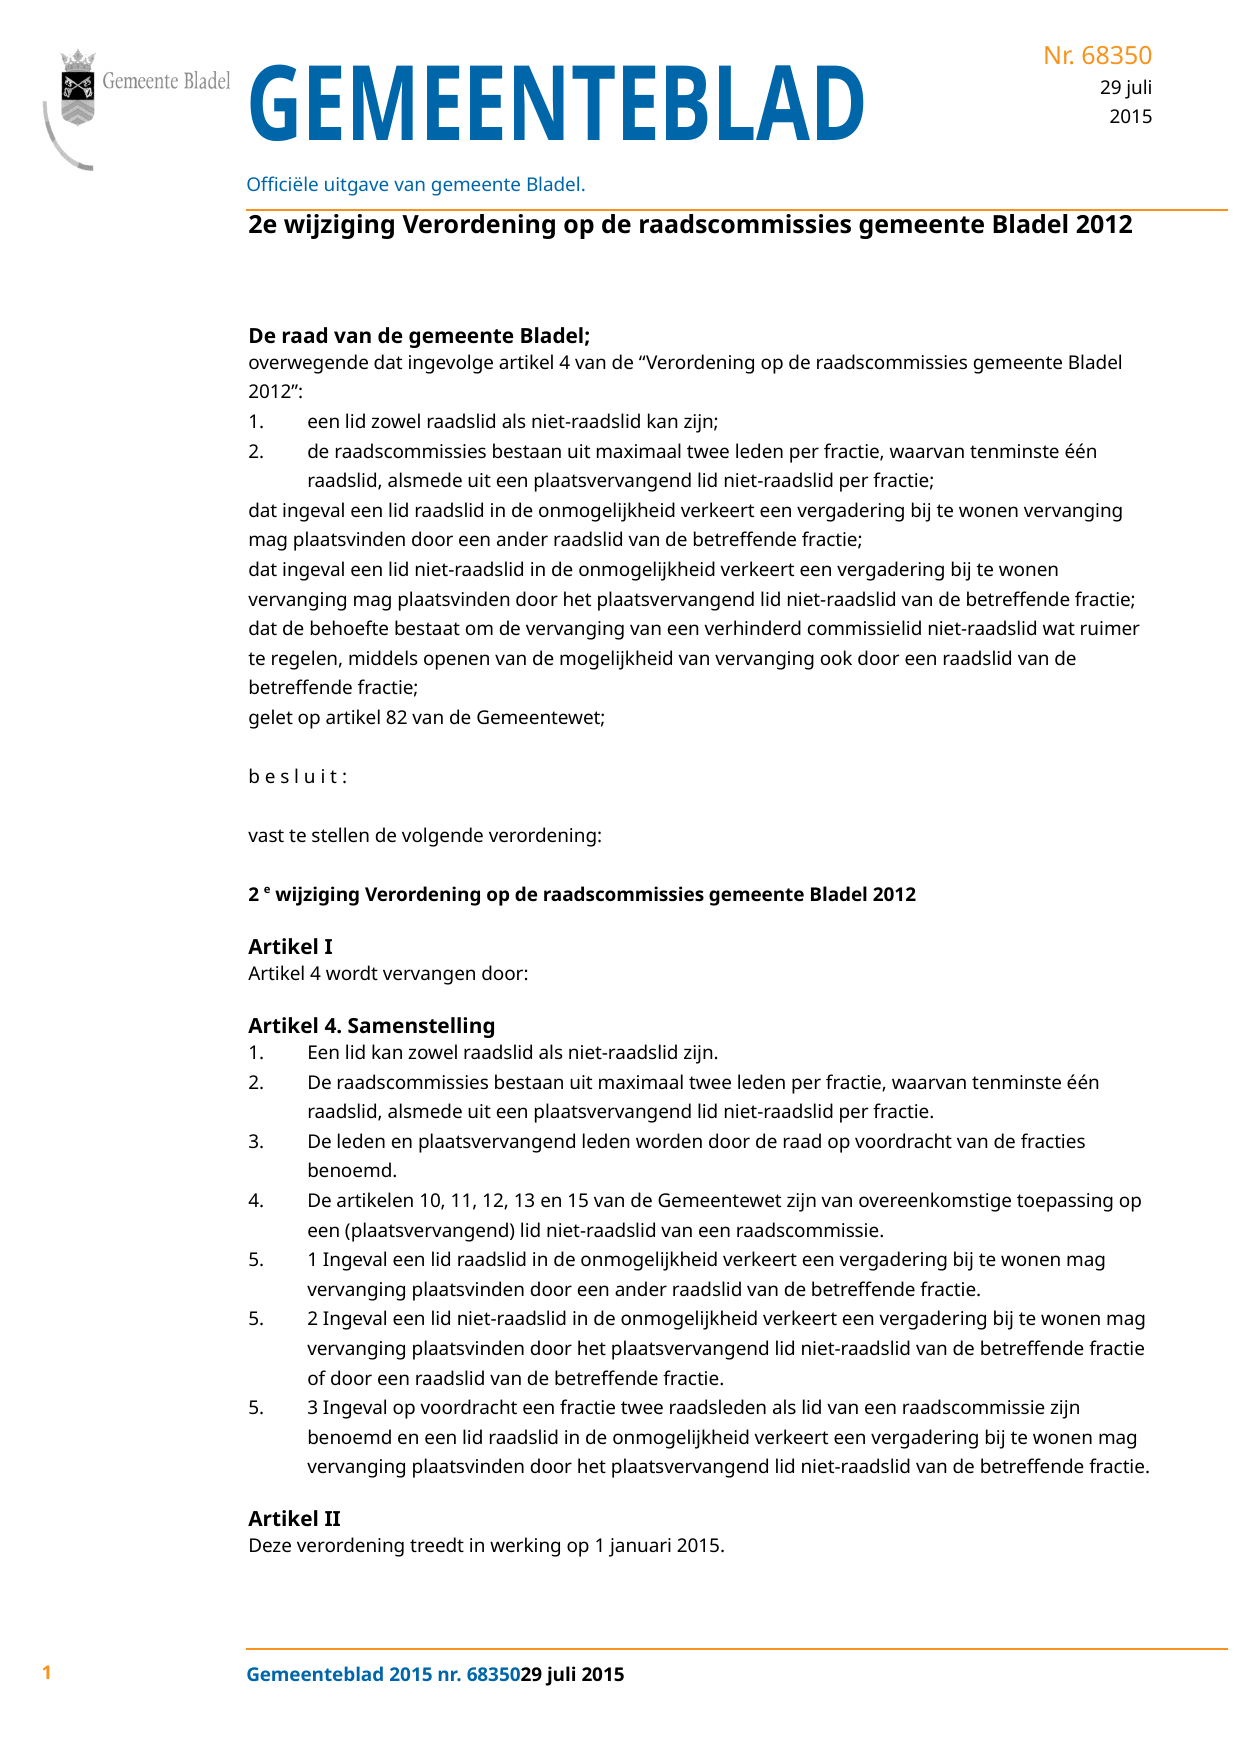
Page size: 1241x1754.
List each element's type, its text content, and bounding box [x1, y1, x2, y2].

text 2 e wijziging Verordening op de raadscommissies gemeente Bladel 2012 [248, 882, 1152, 907]
text 2e wijziging Verordening op de raadscommissies gemeente Bladel 2012 [248, 211, 1152, 241]
text Deze verordening treedt in werking op 1 januari 2015. [248, 1532, 1152, 1558]
list 1 Ingeval een lid raadslid in de onmogelijkheid verkeert een vergadering bij te wonen mag vervanging plaatsvinden door een ander raadslid van de betreffende fractie. [248, 1246, 1152, 1302]
list 3 Ingeval op voordracht een fractie twee raadsleden als lid van een raadscommissie zijn benoemd en een lid raadslid in de onmogelijkheid verkeert een vergadering bij te wonen mag vervanging plaatsvinden door het plaatsvervangend lid niet-raadslid van de betreffende fractie. [248, 1394, 1152, 1479]
text Artikel 4 wordt vervangen door: [248, 961, 1152, 986]
list De leden en plaatsvervangend leden worden door de raad op voordracht van de fracties benoemd. [248, 1128, 1152, 1183]
text dat de behoefte bestaat om de vervanging van een verhinderd commissielid niet-raadslid wat ruimer te regelen, middels openen van de mogelijkheid van vervanging ook door een raadslid van de betreffende fractie; [248, 615, 1152, 700]
text De raad van de gemeente Bladel; [248, 321, 1152, 349]
text overwegende dat ingevolge artikel 4 van de “Verordening op de raadscommissies gemeente Bladel 2012”: [248, 349, 1152, 404]
list De raadscommissies bestaan uit maximaal twee leden per fractie, waarvan tenminste één raadslid, alsmede uit een plaatsvervangend lid niet-raadslid per fractie. [248, 1069, 1152, 1124]
list 2 Ingeval een lid niet-raadslid in de onmogelijkheid verkeert een vergadering bij te wonen mag vervanging plaatsvinden door het plaatsvervangend lid niet-raadslid van de betreffende fractie of door een raadslid van de betreffende fractie. [248, 1306, 1152, 1391]
list de raadscommissies bestaan uit maximaal twee leden per fractie, waarvan tenminste één raadslid, alsmede uit een plaatsvervangend lid niet-raadslid per fractie; [248, 438, 1152, 493]
text dat ingeval een lid raadslid in de onmogelijkheid verkeert een vergadering bij te wonen vervanging mag plaatsvinden door een ander raadslid van de betreffende fractie; [248, 497, 1152, 552]
list een lid zowel raadslid als niet-raadslid kan zijn; [248, 408, 1152, 434]
list Een lid kan zowel raadslid als niet-raadslid zijn. [248, 1039, 1152, 1065]
text gelet op artikel 82 van de Gemeentewet; [248, 704, 1152, 730]
text Artikel 4. Samenstelling [248, 1011, 1152, 1039]
text vast te stellen de volgende verordening: [248, 822, 1152, 848]
list De artikelen 10, 11, 12, 13 en 15 van de Gemeentewet zijn van overeenkomstige toepassing op een (plaatsvervangend) lid niet-raadslid van een raadscommissie. [248, 1187, 1152, 1243]
picture [41, 47, 231, 172]
text b e s l u i t : [248, 763, 1152, 789]
text Artikel I [248, 932, 1152, 961]
text Artikel II [248, 1504, 1152, 1532]
text dat ingeval een lid niet-raadslid in de onmogelijkheid verkeert een vergadering bij te wonen vervanging mag plaatsvinden door het plaatsvervangend lid niet-raadslid van de betreffende fractie; [248, 556, 1152, 612]
